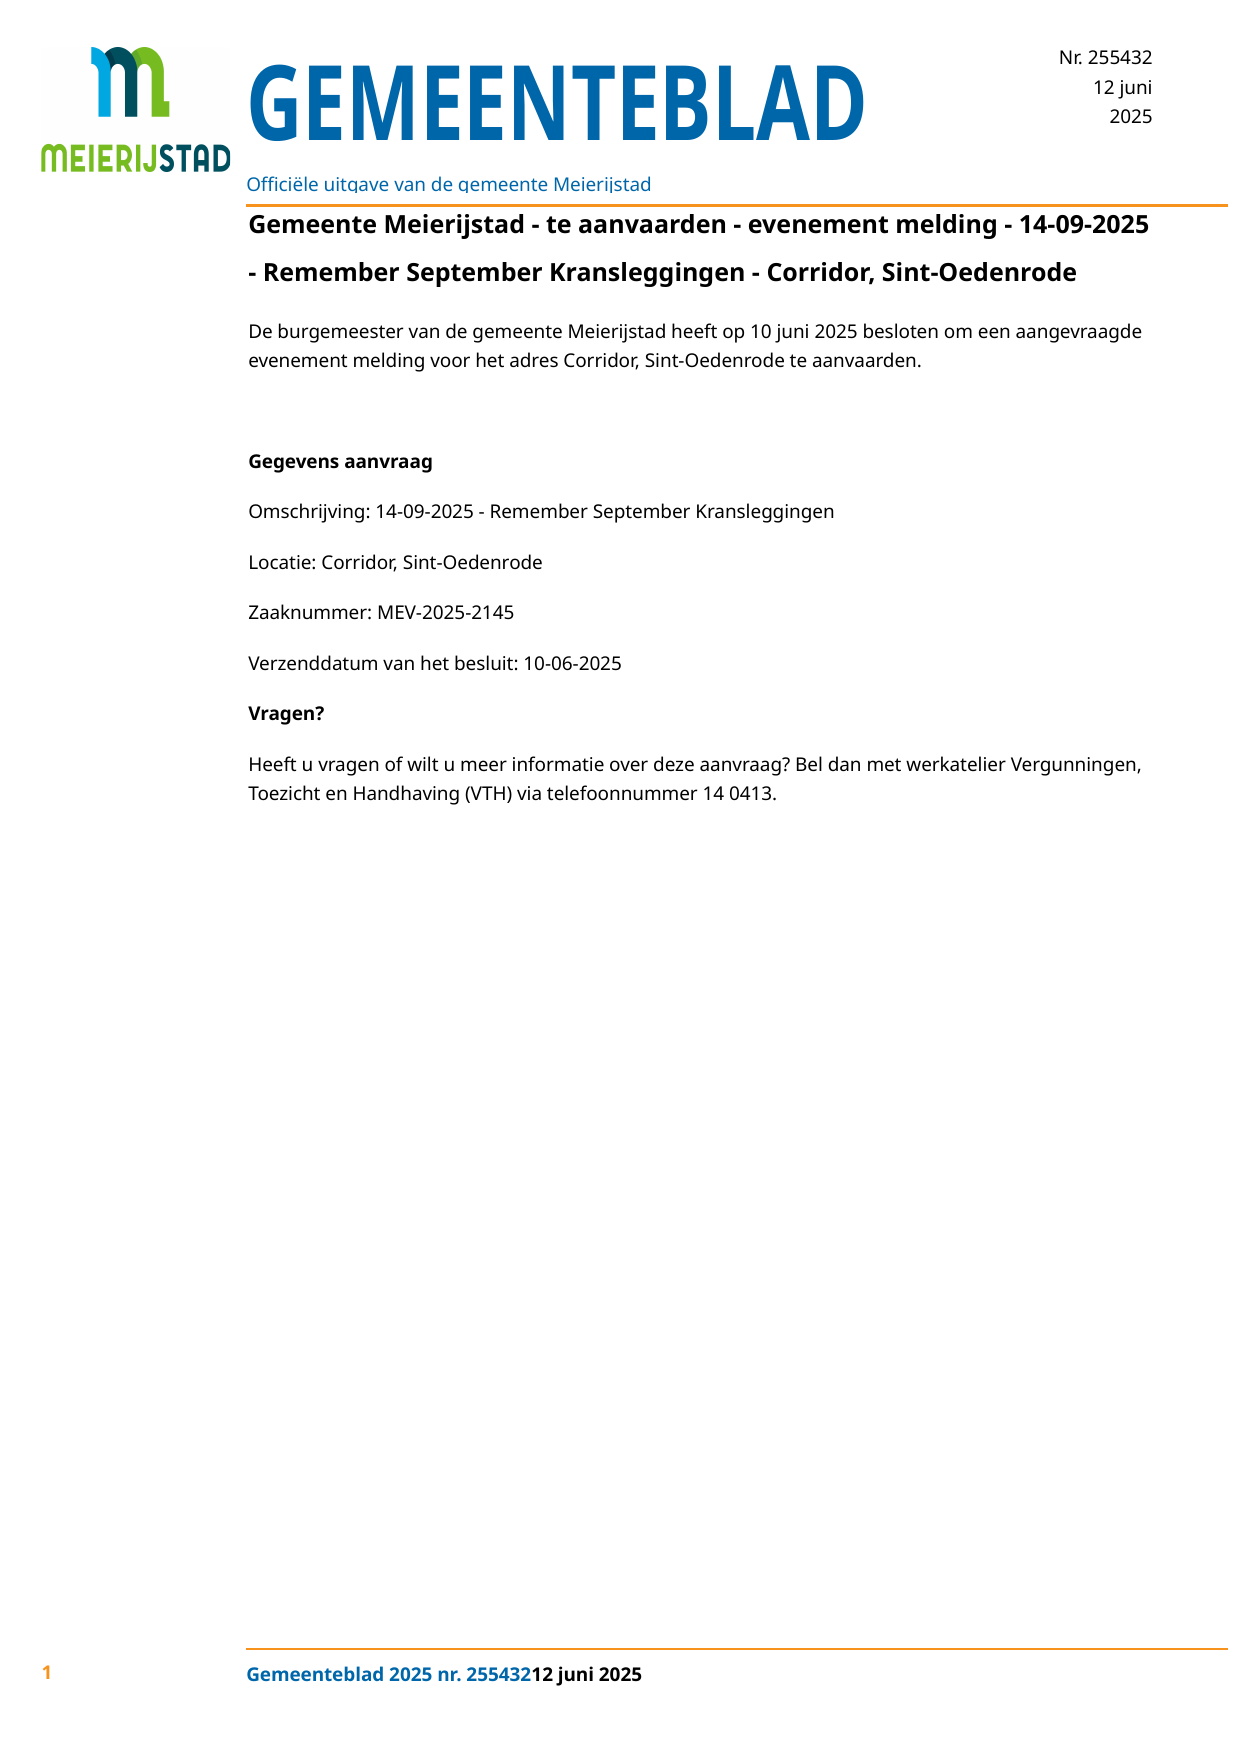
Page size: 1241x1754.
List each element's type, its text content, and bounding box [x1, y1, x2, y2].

text Omschrijving: 14-09-2025 - Remember September Kransleggingen [248, 499, 1152, 524]
text Verzenddatum van het besluit: 10-06-2025 [248, 650, 1152, 676]
picture [41, 47, 231, 172]
text Heeft u vragen of wilt u meer informatie over deze aanvraag? Bel dan met werkatelier Vergunningen, Toezicht en Handhaving (VTH) via telefoonnummer 14 0413. [248, 751, 1152, 806]
text Gegevens aanvraag [248, 448, 1152, 474]
text Gemeente Meierijstad - te aanvaarden - evenement melding - 14-09-2025 - Remember September Kransleggingen - Corridor, Sint-Oedenrode [248, 207, 1152, 288]
text Zaaknummer: MEV-2025-2145 [248, 599, 1152, 625]
text De burgemeester van de gemeente Meierijstad heeft op 10 juni 2025 besloten om een aangevraagde evenement melding voor het adres Corridor, Sint-Oedenrode te aanvaarden. [248, 318, 1152, 373]
text Vragen? [248, 700, 1152, 726]
text Locatie: Corridor, Sint-Oedenrode [248, 549, 1152, 575]
